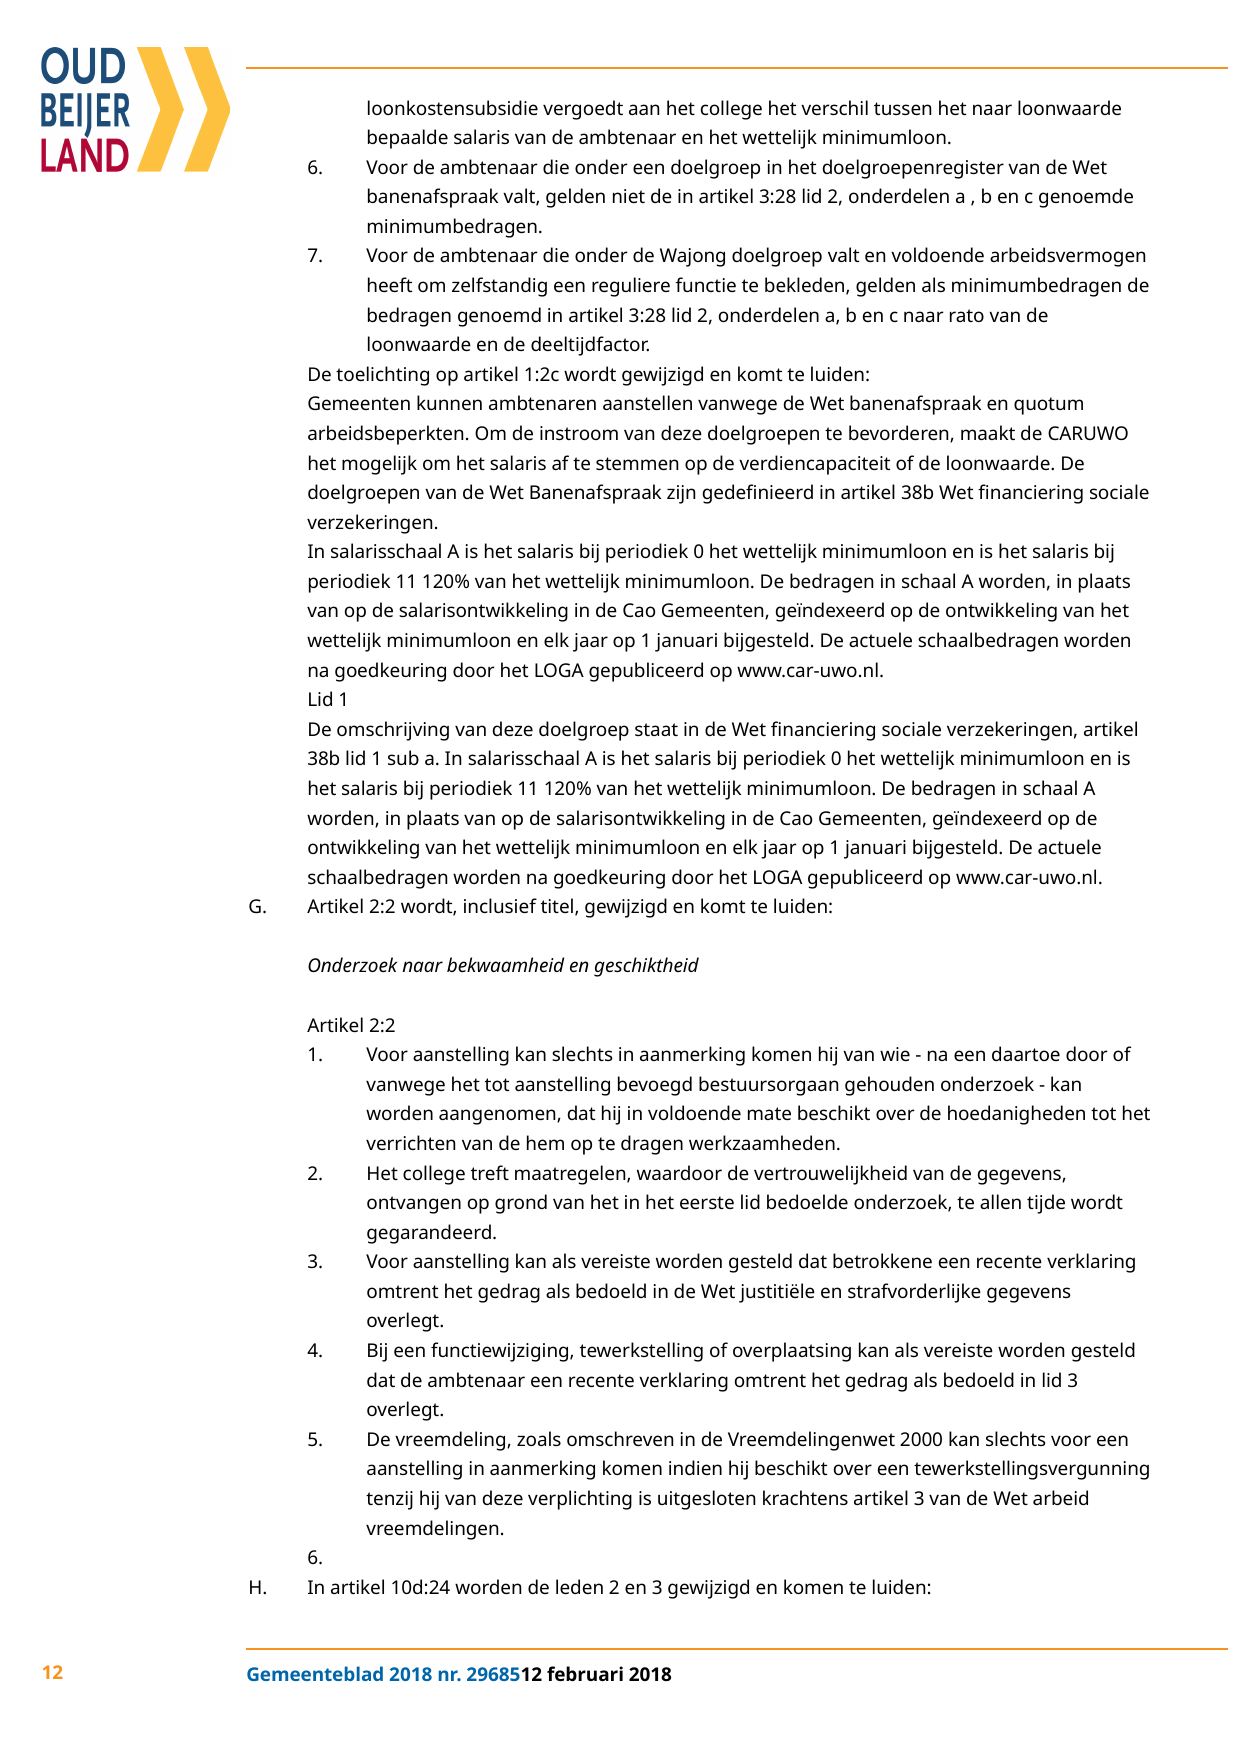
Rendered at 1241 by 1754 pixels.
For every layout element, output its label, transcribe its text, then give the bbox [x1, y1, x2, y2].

list De omschrijving van deze doelgroep staat in de Wet financiering sociale verzekeringen, artikel 38b lid 1 sub a. In salarisschaal A is het salaris bij periodiek 0 het wettelijk minimumloon en is het salaris bij periodiek 11 120% van het wettelijk minimumloon. De bedragen in schaal A worden, in plaats van op de salarisontwikkeling in de Cao Gemeenten, geïndexeerd op de ontwikkeling van het wettelijk minimumloon en elk jaar op 1 januari bijgesteld. De actuele schaalbedragen worden na goedkeuring door het LOGA gepubliceerd op www.car-uwo.nl. [248, 716, 1152, 890]
list Bij een functiewijziging, tewerkstelling of overplaatsing kan als vereiste worden gesteld dat de ambtenaar een recente verklaring omtrent het gedrag als bedoeld in lid 3 overlegt. [307, 1337, 1152, 1422]
list Lid 1 [248, 686, 1152, 712]
picture [41, 47, 231, 172]
list loonkostensubsidie vergoedt aan het college het verschil tussen het naar loonwaarde bepaalde salaris van de ambtenaar en het wettelijk minimumloon. [307, 95, 1152, 150]
list Artikel 2:2 wordt, inclusief titel, gewijzigd en komt te luiden: [248, 893, 1152, 919]
list Voor de ambtenaar die onder de Wajong doelgroep valt en voldoende arbeidsvermogen heeft om zelfstandig een reguliere functie te bekleden, gelden als minimumbedragen de bedragen genoemd in artikel 3:28 lid 2, onderdelen a, b en c naar rato van de loonwaarde en de deeltijdfactor. [307, 243, 1152, 357]
list De toelichting op artikel 1:2c wordt gewijzigd en komt te luiden: [248, 361, 1152, 387]
list In artikel 10d:24 worden de leden 2 en 3 gewijzigd en komen te luiden: [248, 1574, 1152, 1600]
list Gemeenten kunnen ambtenaren aanstellen vanwege de Wet banenafspraak en quotum arbeidsbeperkten. Om de instroom van deze doelgroepen te bevorderen, maakt de CARUWO het mogelijk om het salaris af te stemmen op de verdiencapaciteit of de loonwaarde. De doelgroepen van de Wet Banenafspraak zijn gedefinieerd in artikel 38b Wet financiering sociale verzekeringen. [248, 391, 1152, 535]
list Onderzoek naar bekwaamheid en geschiktheid [248, 953, 1152, 978]
list Artikel 2:2 [248, 1012, 1152, 1038]
list Voor de ambtenaar die onder een doelgroep in het doelgroepenregister van de Wet banenafspraak valt, gelden niet de in artikel 3:28 lid 2, onderdelen a , b en c genoemde minimumbedragen. [307, 154, 1152, 239]
list Voor aanstelling kan als vereiste worden gesteld dat betrokkene een recente verklaring omtrent het gedrag als bedoeld in de Wet justitiële en strafvorderlijke gegevens overlegt. [307, 1248, 1152, 1333]
list In salarisschaal A is het salaris bij periodiek 0 het wettelijk minimumloon en is het salaris bij periodiek 11 120% van het wettelijk minimumloon. De bedragen in schaal A worden, in plaats van op de salarisontwikkeling in de Cao Gemeenten, geïndexeerd op de ontwikkeling van het wettelijk minimumloon en elk jaar op 1 januari bijgesteld. De actuele schaalbedragen worden na goedkeuring door het LOGA gepubliceerd op www.car-uwo.nl. [248, 538, 1152, 683]
list Voor aanstelling kan slechts in aanmerking komen hij van wie - na een daartoe door of vanwege het tot aanstelling bevoegd bestuursorgaan gehouden onderzoek - kan worden aangenomen, dat hij in voldoende mate beschikt over de hoedanigheden tot het verrichten van de hem op te dragen werkzaamheden. [307, 1041, 1152, 1156]
list Het college treft maatregelen, waardoor de vertrouwelijkheid van de gegevens, ontvangen op grond van het in het eerste lid bedoelde onderzoek, te allen tijde wordt gegarandeerd. [307, 1160, 1152, 1245]
list De vreemdeling, zoals omschreven in de Vreemdelingenwet 2000 kan slechts voor een aanstelling in aanmerking komen indien hij beschikt over een tewerkstellingsvergunning tenzij hij van deze verplichting is uitgesloten krachtens artikel 3 van de Wet arbeid vreemdelingen. [307, 1426, 1152, 1541]
